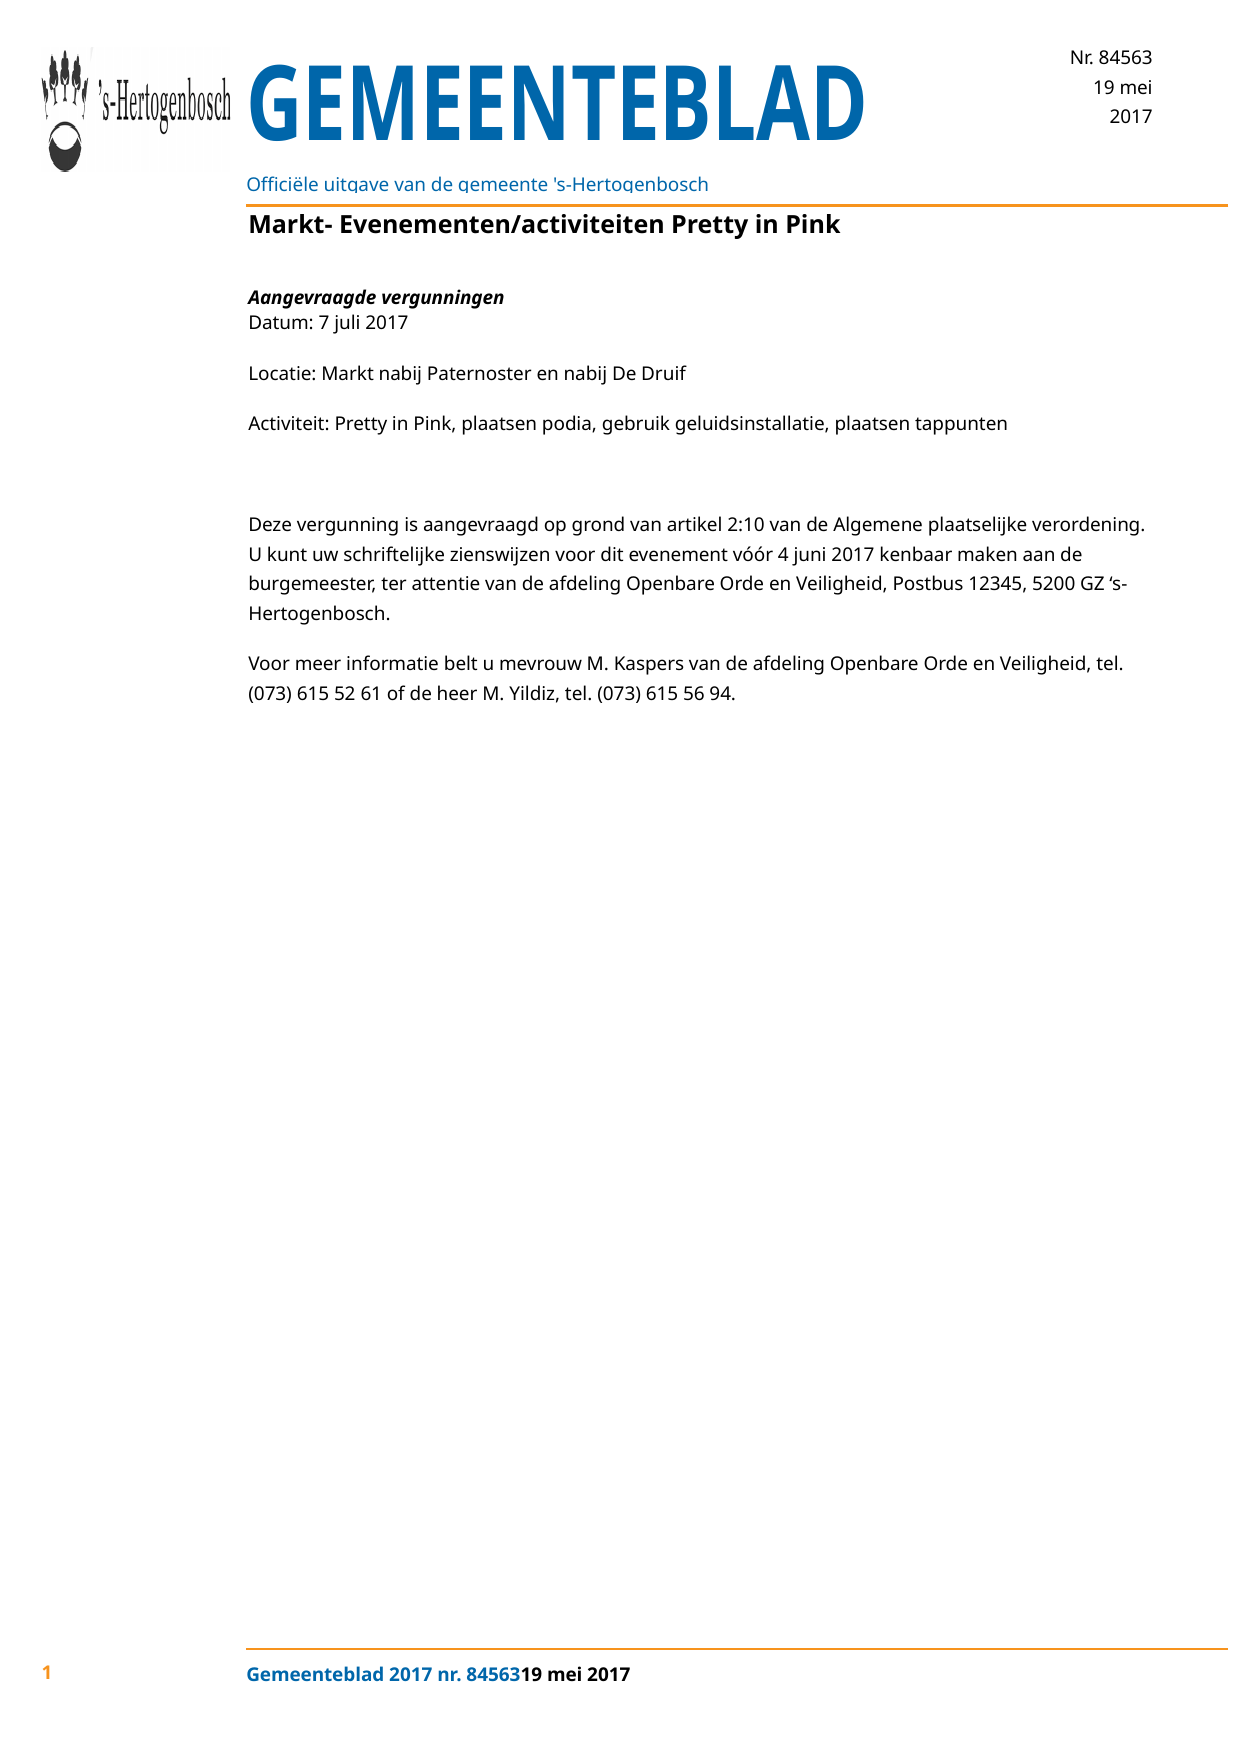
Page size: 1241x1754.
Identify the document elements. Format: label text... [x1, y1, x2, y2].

text Datum: 7 juli 2017 [248, 309, 1152, 335]
text Deze vergunning is aangevraagd op grond van artikel 2:10 van de Algemene plaatselijke verordening. U kunt uw schriftelijke zienswijzen voor dit evenement vóór 4 juni 2017 kenbaar maken aan de burgemeester, ter attentie van de afdeling Openbare Orde en Veiligheid, Postbus 12345, 5200 GZ ‘s-Hertogenbosch. [248, 511, 1152, 626]
text Aangevraagde vergunningen [248, 284, 1152, 309]
text Activiteit: Pretty in Pink, plaatsen podia, gebruik geluidsinstallatie, plaatsen tappunten [248, 410, 1152, 436]
text Markt- Evenementen/activiteiten Pretty in Pink [248, 207, 1152, 241]
picture [41, 47, 231, 172]
text Voor meer informatie belt u mevrouw M. Kaspers van de afdeling Openbare Orde en Veiligheid, tel. (073) 615 52 61 of de heer M. Yildiz, tel. (073) 615 56 94. [248, 650, 1152, 706]
text Locatie: Markt nabij Paternoster en nabij De Druif [248, 360, 1152, 386]
